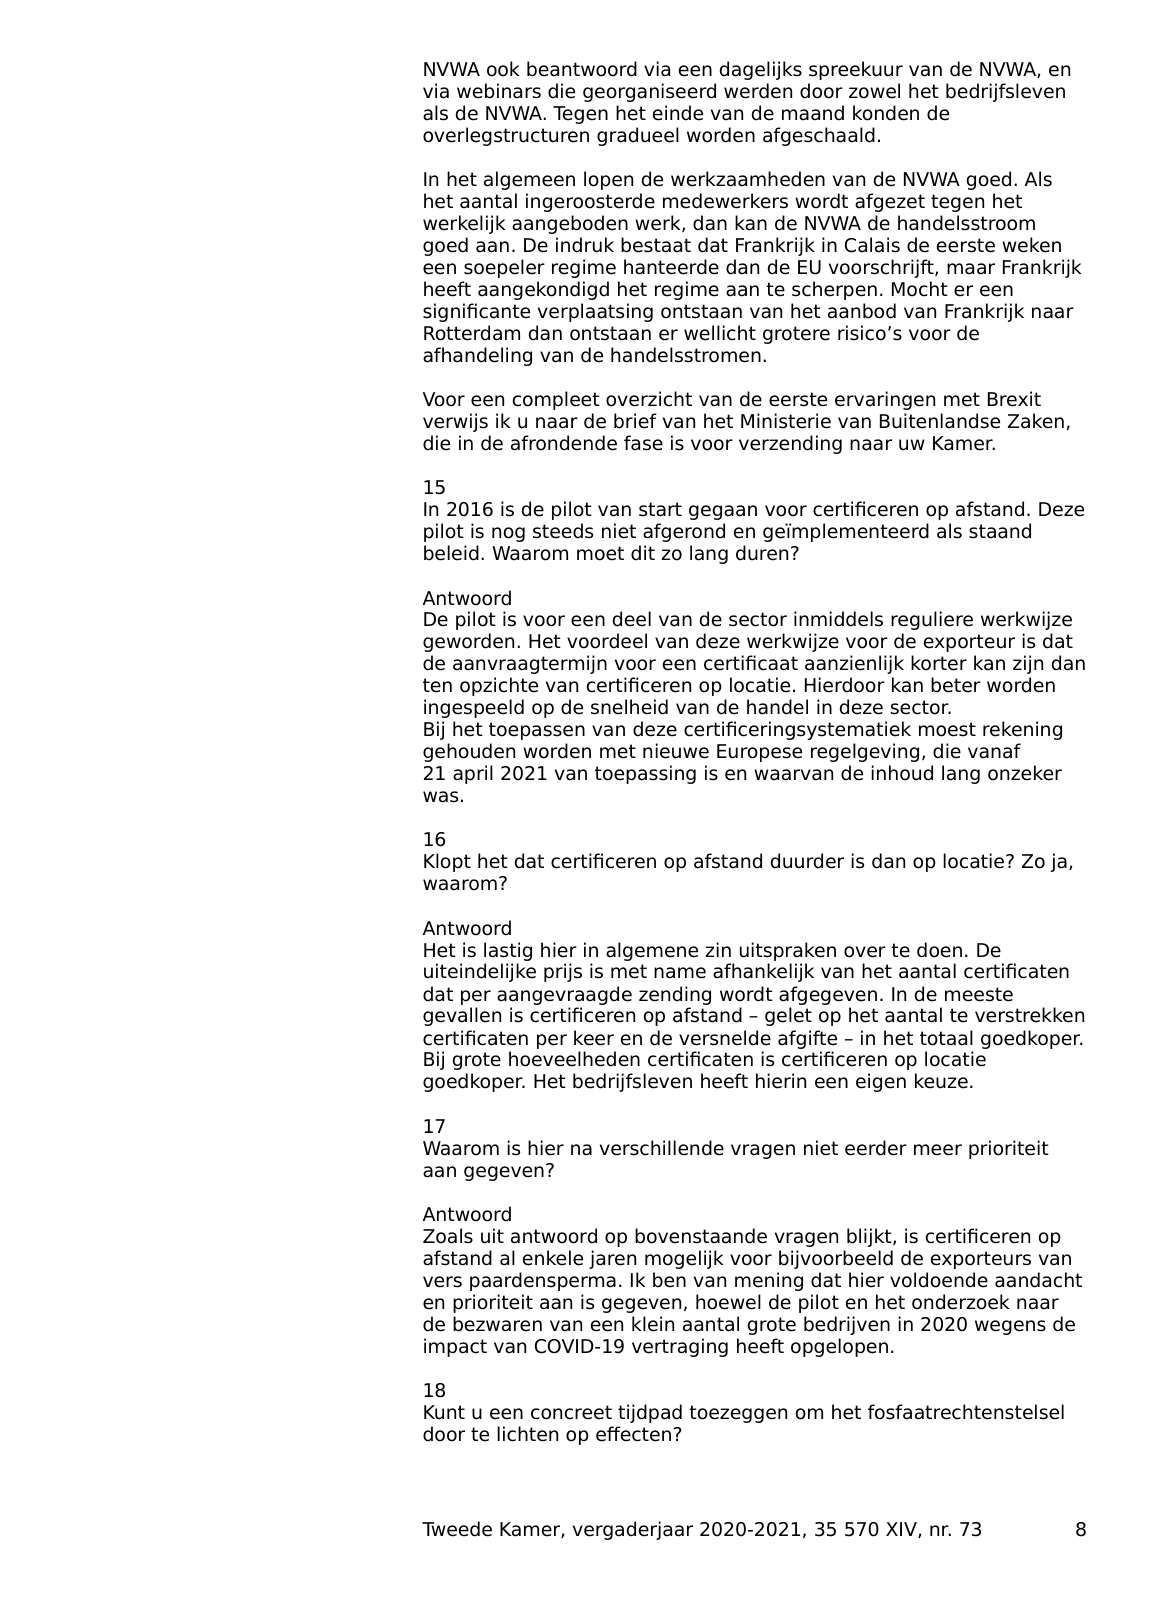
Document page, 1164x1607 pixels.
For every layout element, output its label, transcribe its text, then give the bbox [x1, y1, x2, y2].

text 18 [422, 1380, 1087, 1402]
text Waarom is hier na verschillende vragen niet eerder meer prioriteit aan gegeven? [422, 1137, 1087, 1181]
text Antwoord [422, 587, 1087, 609]
text In 2016 is de pilot van start gegaan voor certificeren op afstand. Deze pilot is nog steeds niet afgerond en geïmplementeerd als staand beleid. Waarom moet dit zo lang duren? [422, 499, 1087, 565]
text Kunt u een concreet tijdpad toezeggen om het fosfaatrechtenstelsel door te lichten op effecten? [422, 1402, 1087, 1446]
text Het is lastig hier in algemene zin uitspraken over te doen. De uiteindelijke prijs is met name afhankelijk van het aantal certificaten dat per aangevraagde zending wordt afgegeven. In de meeste gevallen is certificeren op afstand – gelet op het aantal te verstrekken certificaten per keer en de versnelde afgifte – in het totaal goedkoper. Bij grote hoeveelheden certificaten is certificeren op locatie goedkoper. Het bedrijfsleven heeft hierin een eigen keuze. [422, 939, 1087, 1093]
text Klopt het dat certificeren op afstand duurder is dan op locatie? Zo ja, waarom? [422, 851, 1087, 895]
text In het algemeen lopen de werkzaamheden van de NVWA goed. Als het aantal ingeroosterde medewerkers wordt afgezet tegen het werkelijk aangeboden werk, dan kan de NVWA de handelsstroom goed aan. De indruk bestaat dat Frankrijk in Calais de eerste weken een soepeler regime hanteerde dan de EU voorschrijft, maar Frankrijk heeft aangekondigd het regime aan te scherpen. Mocht er een significante verplaatsing ontstaan van het aanbod van Frankrijk naar Rotterdam dan ontstaan er wellicht grotere risico’s voor de afhandeling van de handelsstromen. [422, 169, 1087, 367]
text Zoals uit antwoord op bovenstaande vragen blijkt, is certificeren op afstand al enkele jaren mogelijk voor bijvoorbeeld de exporteurs van vers paardensperma. Ik ben van mening dat hier voldoende aandacht en prioriteit aan is gegeven, hoewel de pilot en het onderzoek naar de bezwaren van een klein aantal grote bedrijven in 2020 wegens de impact van COVID-19 vertraging heeft opgelopen. [422, 1226, 1087, 1357]
text 17 [422, 1116, 1087, 1137]
text Antwoord [422, 1204, 1087, 1226]
text De pilot is voor een deel van de sector inmiddels reguliere werkwijze geworden. Het voordeel van deze werkwijze voor de exporteur is dat de aanvraagtermijn voor een certificaat aanzienlijk korter kan zijn dan ten opzichte van certificeren op locatie. Hierdoor kan beter worden ingespeeld op de snelheid van de handel in deze sector. [422, 609, 1087, 719]
text NVWA ook beantwoord via een dagelijks spreekuur van de NVWA, en via webinars die georganiseerd werden door zowel het bedrijfsleven als de NVWA. Tegen het einde van de maand konden de overlegstructuren gradueel worden afgeschaald. [422, 59, 1087, 147]
text Antwoord [422, 917, 1087, 939]
text 15 [422, 477, 1087, 499]
text Bij het toepassen van deze certificeringsystematiek moest rekening gehouden worden met nieuwe Europese regelgeving, die vanaf 21 april 2021 van toepassing is en waarvan de inhoud lang onzeker was. [422, 719, 1087, 807]
text 16 [422, 829, 1087, 851]
text Voor een compleet overzicht van de eerste ervaringen met Brexit verwijs ik u naar de brief van het Ministerie van Buitenlandse Zaken, die in de afrondende fase is voor verzending naar uw Kamer. [422, 389, 1087, 455]
